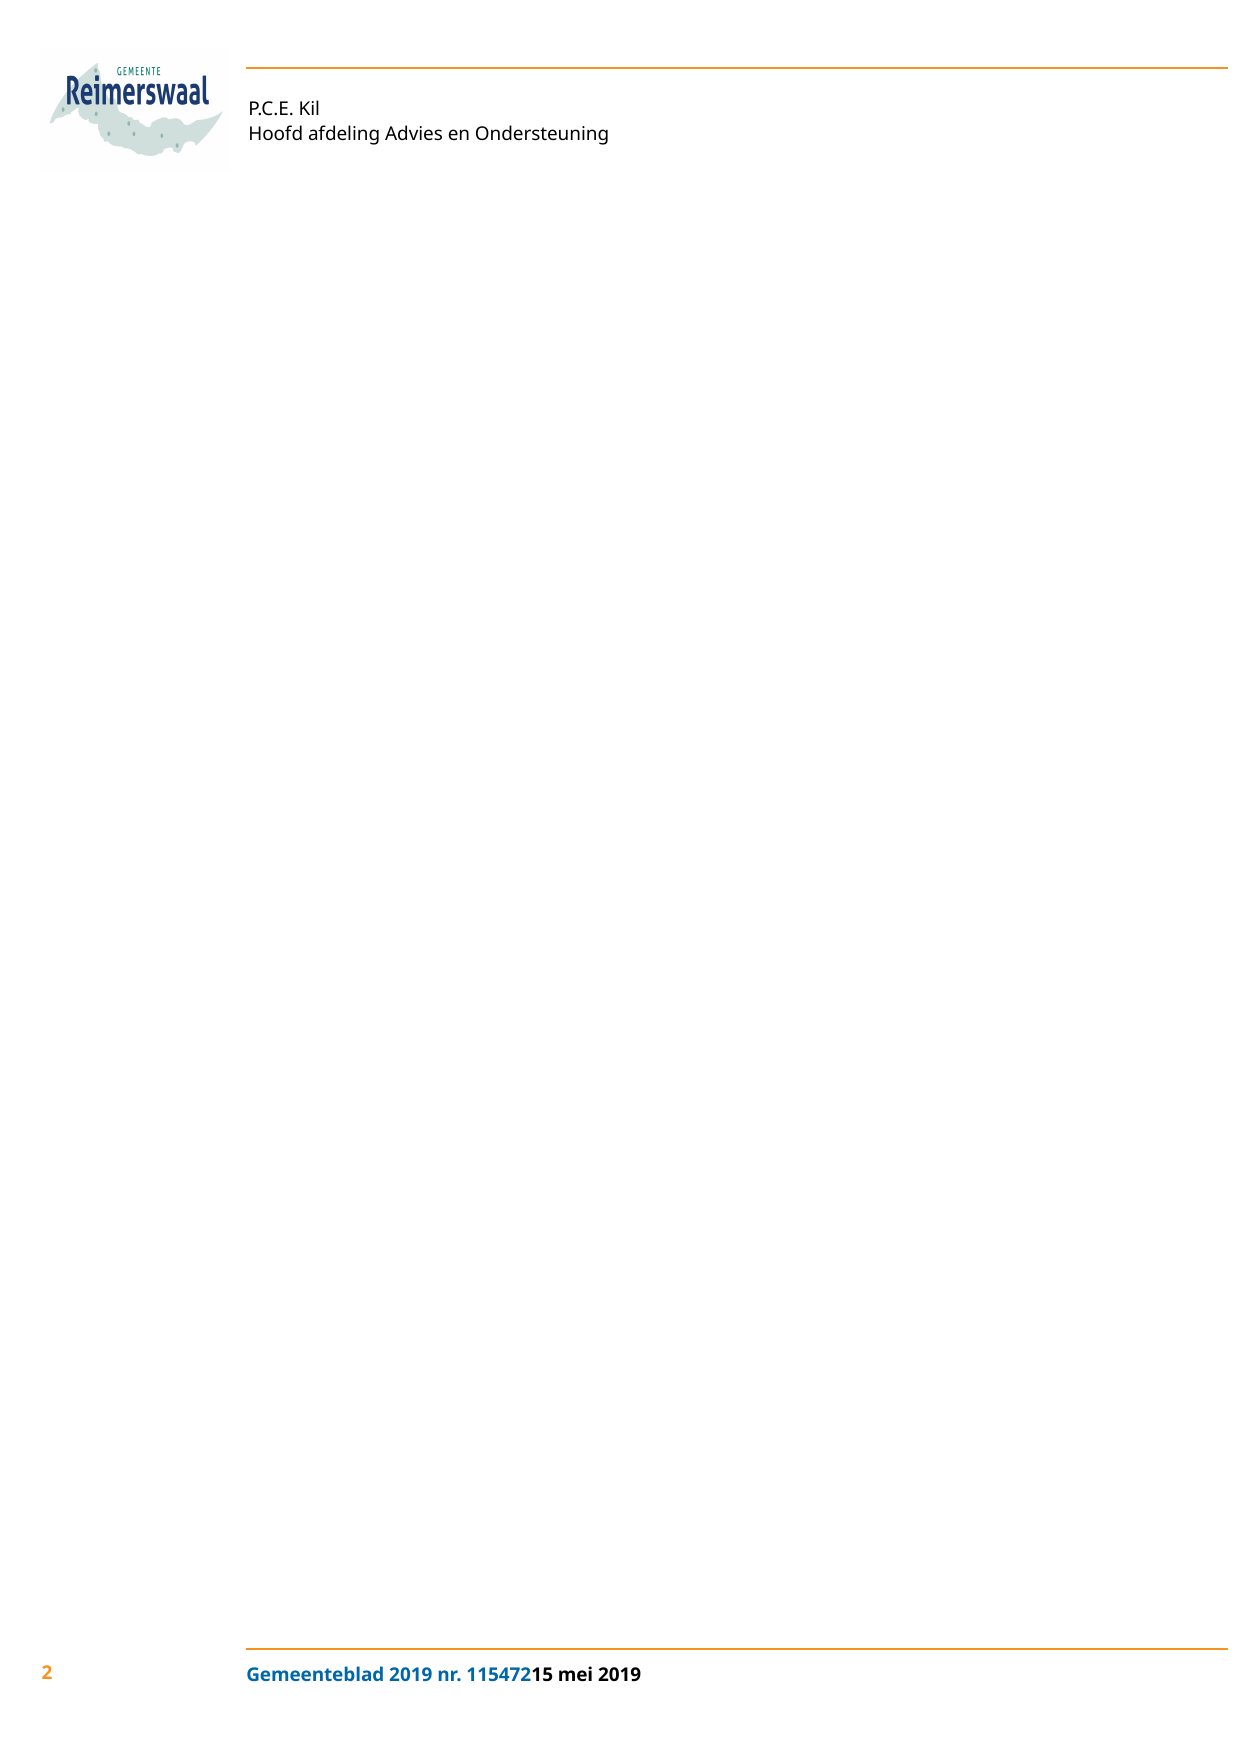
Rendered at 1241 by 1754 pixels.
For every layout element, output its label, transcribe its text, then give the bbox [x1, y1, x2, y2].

picture [41, 47, 231, 172]
text Hoofd afdeling Advies en Ondersteuning [248, 121, 1152, 146]
text P.C.E. Kil [248, 95, 1152, 121]
